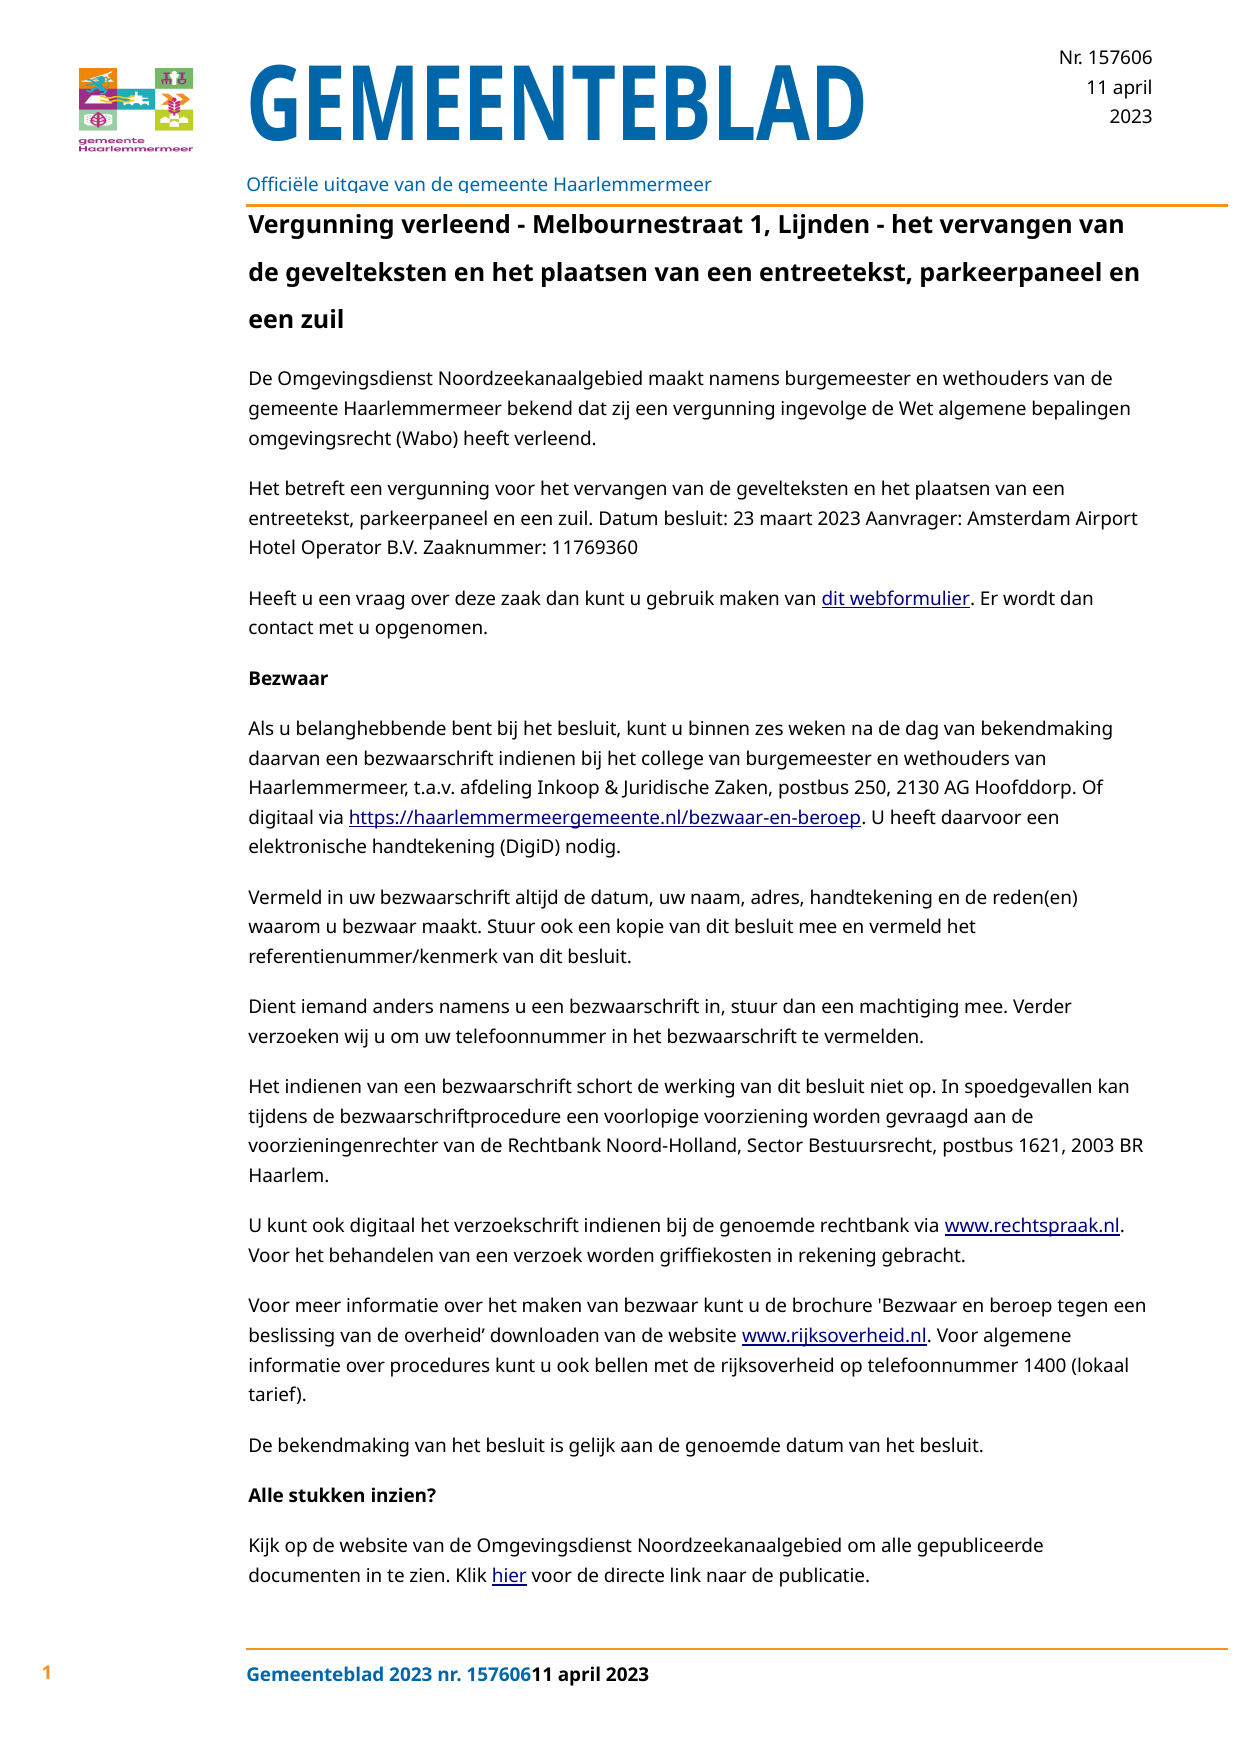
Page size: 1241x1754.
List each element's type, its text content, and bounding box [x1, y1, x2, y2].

text Vergunning verleend - Melbournestraat 1, Lijnden - het vervangen van de gevelteksten en het plaatsen van een entreetekst, parkeerpaneel en een zuil [248, 207, 1152, 336]
text Als u belanghebbende bent bij het besluit, kunt u binnen zes weken na de dag van bekendmaking daarvan een bezwaarschrift indienen bij het college van burgemeester en wethouders van Haarlemmermeer, t.a.v. afdeling Inkoop & Juridische Zaken, postbus 250, 2130 AG Hoofddorp. Of digitaal via https://haarlemmermeergemeente.nl/bezwaar-en-beroep. U heeft daarvoor een elektronische handtekening (DigiD) nodig. [248, 715, 1152, 859]
text Alle stukken inzien? [248, 1482, 1152, 1508]
text Vermeld in uw bezwaarschrift altijd de datum, uw naam, adres, handtekening en de reden(en) waarom u bezwaar maakt. Stuur ook een kopie van dit besluit mee en vermeld het referentienummer/kenmerk van dit besluit. [248, 884, 1152, 969]
text U kunt ook digitaal het verzoekschrift indienen bij de genoemde rechtbank via www.rechtspraak.nl. Voor het behandelen van een verzoek worden griffiekosten in rekening gebracht. [248, 1213, 1152, 1268]
text Bezwaar [248, 665, 1152, 690]
text Voor meer informatie over het maken van bezwaar kunt u de brochure 'Bezwaar en beroep tegen een beslissing van de overheid’ downloaden van de website www.rijksoverheid.nl. Voor algemene informatie over procedures kunt u ook bellen met de rijksoverheid op telefoonnummer 1400 (lokaal tarief). [248, 1293, 1152, 1407]
text Het betreft een vergunning voor het vervangen van de gevelteksten en het plaatsen van een entreetekst, parkeerpaneel en een zuil. Datum besluit: 23 maart 2023 Aanvrager: Amsterdam Airport Hotel Operator B.V. Zaaknummer: 11769360 [248, 475, 1152, 560]
text De Omgevingsdienst Noordzeekanaalgebied maakt namens burgemeester en wethouders van de gemeente Haarlemmermeer bekend dat zij een vergunning ingevolge de Wet algemene bepalingen omgevingsrecht (Wabo) heeft verleend. [248, 366, 1152, 450]
text De bekendmaking van het besluit is gelijk aan de genoemde datum van het besluit. [248, 1432, 1152, 1457]
text Het indienen van een bezwaarschrift schort de werking van dit besluit niet op. In spoedgevallen kan tijdens de bezwaarschriftprocedure een voorlopige voorziening worden gevraagd aan de voorzieningenrechter van de Rechtbank Noord-Holland, Sector Bestuursrecht, postbus 1621, 2003 BR Haarlem. [248, 1073, 1152, 1188]
text Dient iemand anders namens u een bezwaarschrift in, stuur dan een machtiging mee. Verder verzoeken wij u om uw telefoonnummer in het bezwaarschrift te vermelden. [248, 993, 1152, 1049]
picture [41, 47, 231, 172]
text Heeft u een vraag over deze zaak dan kunt u gebruik maken van dit webformulier. Er wordt dan contact met u opgenomen. [248, 585, 1152, 640]
text Kijk op de website van de Omgevingsdienst Noordzeekanaalgebied om alle gepubliceerde documenten in te zien. Klik hier voor de directe link naar de publicatie. [248, 1533, 1152, 1588]
